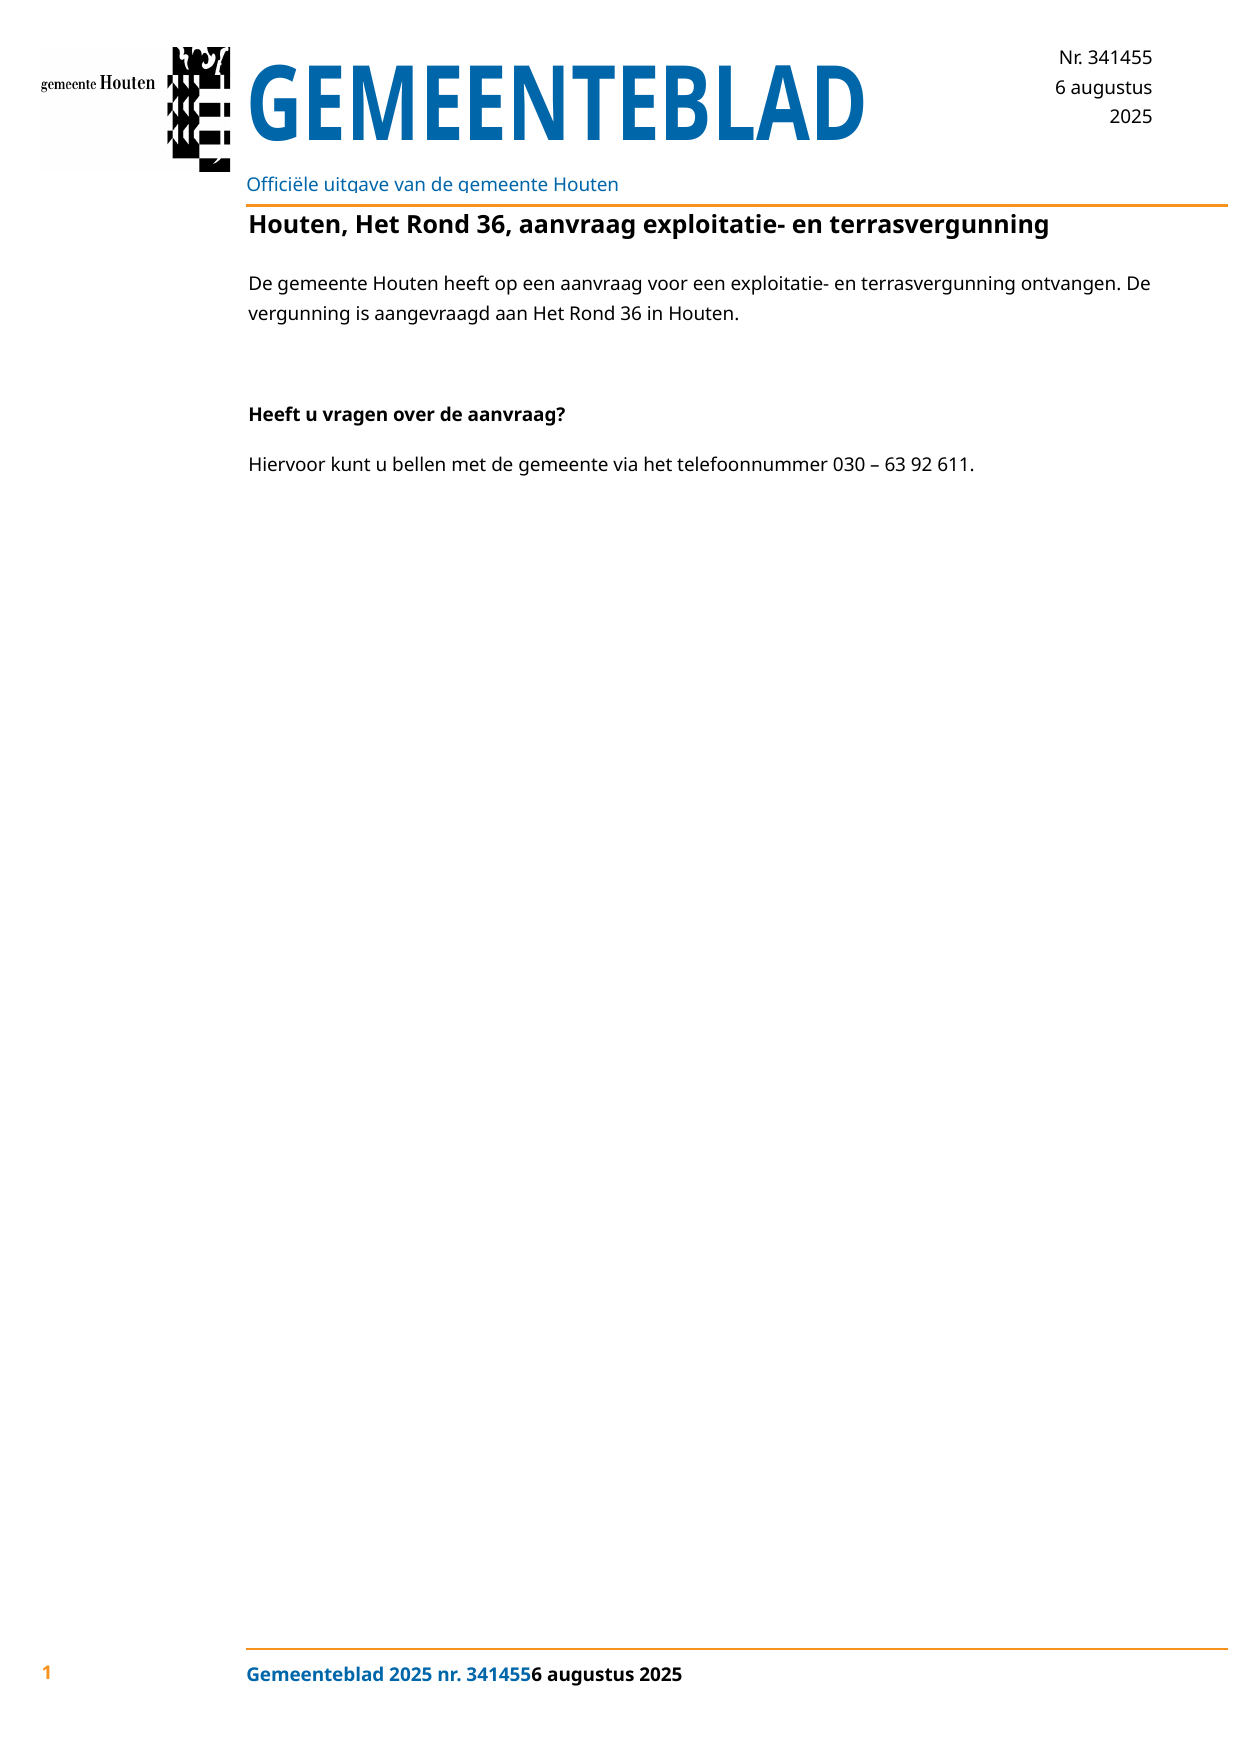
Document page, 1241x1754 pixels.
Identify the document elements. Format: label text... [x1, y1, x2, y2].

text De gemeente Houten heeft op een aanvraag voor een exploitatie- en terrasvergunning ontvangen. De vergunning is aangevraagd aan Het Rond 36 in Houten. [248, 270, 1152, 326]
text Houten, Het Rond 36, aanvraag exploitatie- en terrasvergunning [248, 207, 1152, 241]
text Heeft u vragen over de aanvraag? [248, 401, 1152, 426]
picture [41, 47, 231, 172]
text Hiervoor kunt u bellen met de gemeente via het telefoonnummer 030 – 63 92 611. [248, 451, 1152, 477]
